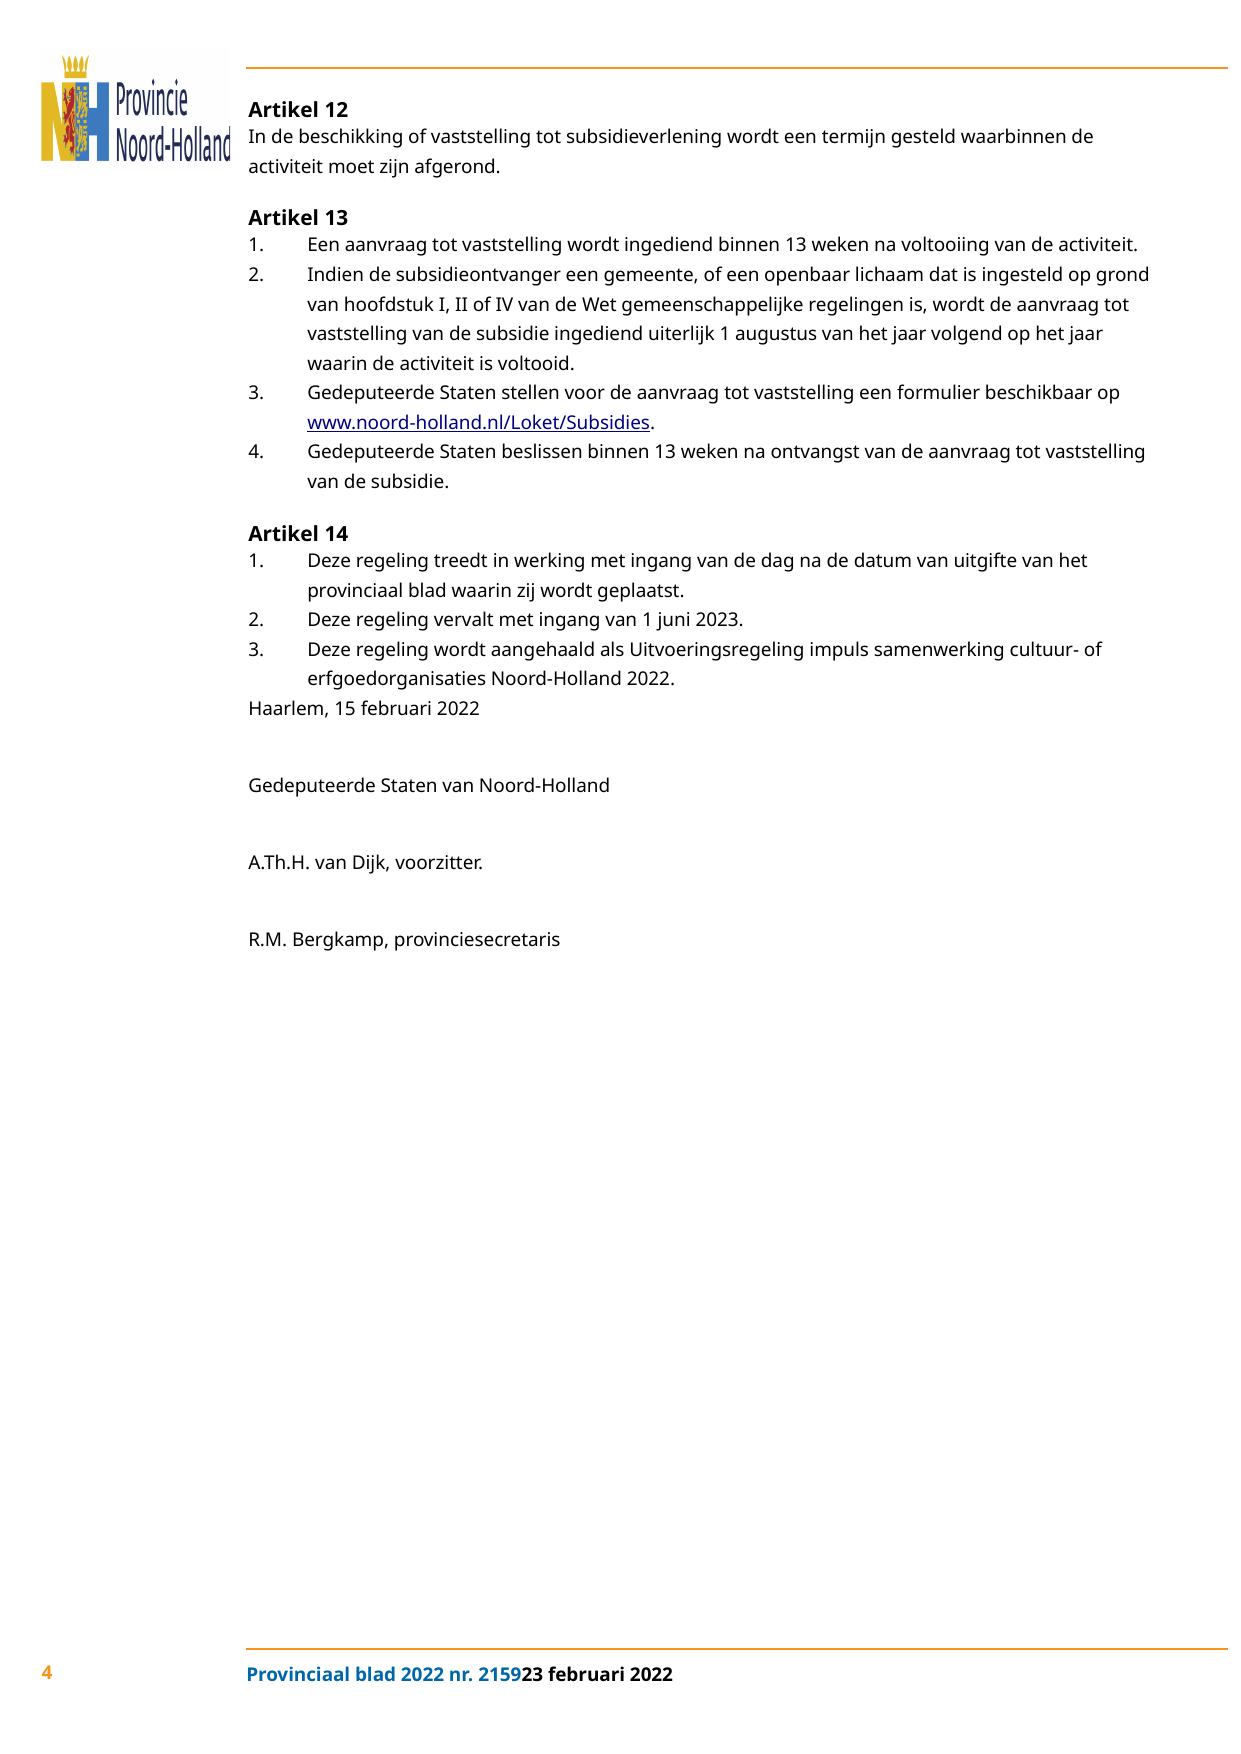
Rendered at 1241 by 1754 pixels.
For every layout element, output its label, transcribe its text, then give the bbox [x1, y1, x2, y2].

text Gedeputeerde Staten van Noord-Holland [248, 772, 1152, 798]
list Deze regeling vervalt met ingang van 1 juni 2023. [248, 606, 1152, 632]
list Deze regeling treedt in werking met ingang van de dag na de datum van uitgifte van het provinciaal blad waarin zij wordt geplaatst. [248, 547, 1152, 602]
picture [41, 47, 231, 172]
text Artikel 13 [248, 203, 1152, 232]
text Artikel 14 [248, 519, 1152, 547]
list Gedeputeerde Staten stellen voor de aanvraag tot vaststelling een formulier beschikbaar op www.noord-holland.nl/Loket/Subsidies. [248, 379, 1152, 435]
list Indien de subsidieontvanger een gemeente, of een openbaar lichaam dat is ingesteld op grond van hoofdstuk I, II of IV van de Wet gemeenschappelijke regelingen is, wordt de aanvraag tot vaststelling van de subsidie ingediend uiterlijk 1 augustus van het jaar volgend op het jaar waarin de activiteit is voltooid. [248, 261, 1152, 376]
text R.M. Bergkamp, provinciesecretaris [248, 927, 1152, 952]
list Gedeputeerde Staten beslissen binnen 13 weken na ontvangst van de aanvraag tot vaststelling van de subsidie. [248, 439, 1152, 494]
list Deze regeling wordt aangehaald als Uitvoeringsregeling impuls samenwerking cultuur- of erfgoedorganisaties Noord-Holland 2022. [248, 636, 1152, 691]
text In de beschikking of vaststelling tot subsidieverlening wordt een termijn gesteld waarbinnen de activiteit moet zijn afgerond. [248, 123, 1152, 178]
list Een aanvraag tot vaststelling wordt ingediend binnen 13 weken na voltooiing van de activiteit. [248, 232, 1152, 257]
text A.Th.H. van Dijk, voorzitter. [248, 849, 1152, 875]
text Haarlem, 15 februari 2022 [248, 695, 1152, 721]
text Artikel 12 [248, 95, 1152, 123]
